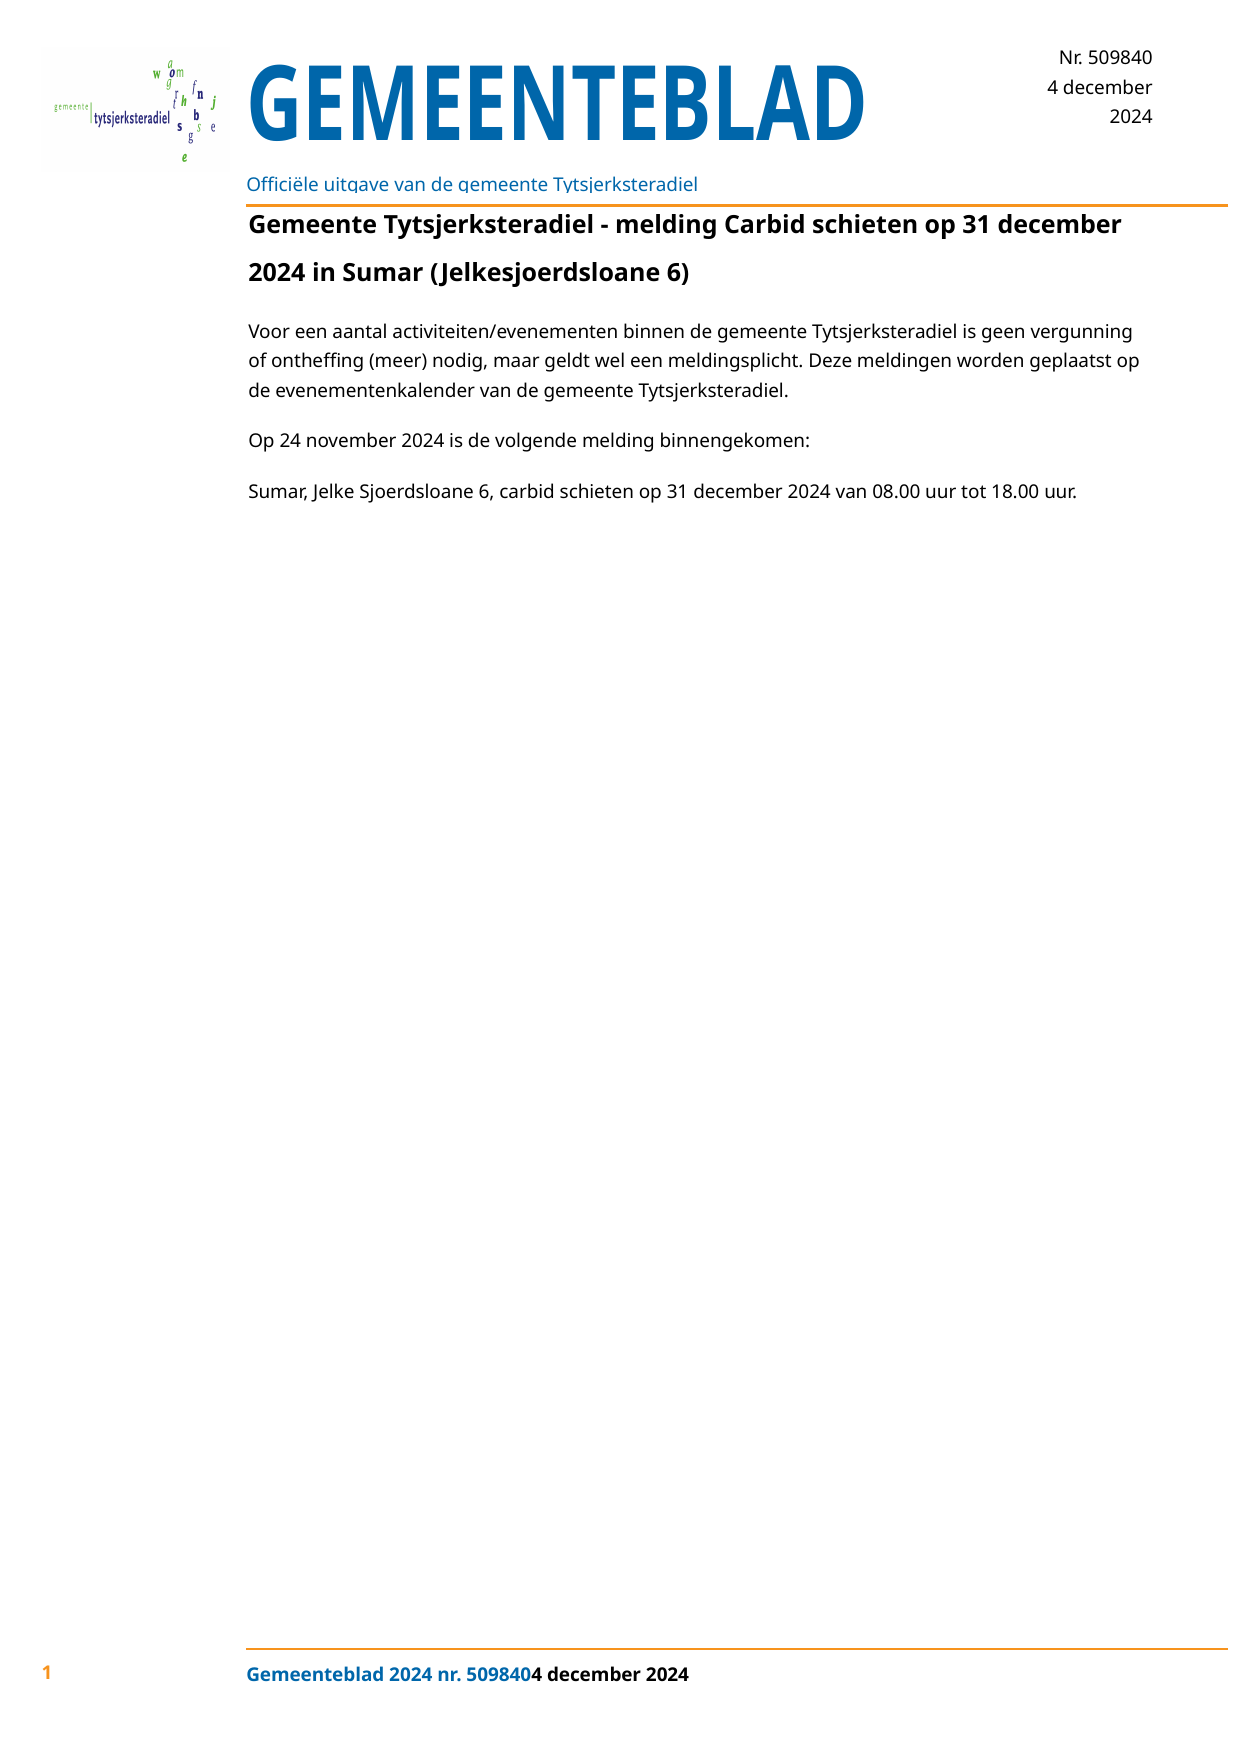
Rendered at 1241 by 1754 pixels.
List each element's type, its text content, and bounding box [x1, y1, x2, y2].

text Gemeente Tytsjerksteradiel - melding Carbid schieten op 31 december 2024 in Sumar (Jelkesjoerdsloane 6) [248, 207, 1152, 288]
text Voor een aantal activiteiten/evenementen binnen de gemeente Tytsjerksteradiel is geen vergunning of ontheffing (meer) nodig, maar geldt wel een meldingsplicht. Deze meldingen worden geplaatst op de evenementenkalender van de gemeente Tytsjerksteradiel. [248, 318, 1152, 403]
picture [41, 47, 231, 172]
text Sumar, Jelke Sjoerdsloane 6, carbid schieten op 31 december 2024 van 08.00 uur tot 18.00 uur. [248, 478, 1152, 504]
text Op 24 november 2024 is de volgende melding binnengekomen: [248, 427, 1152, 453]
